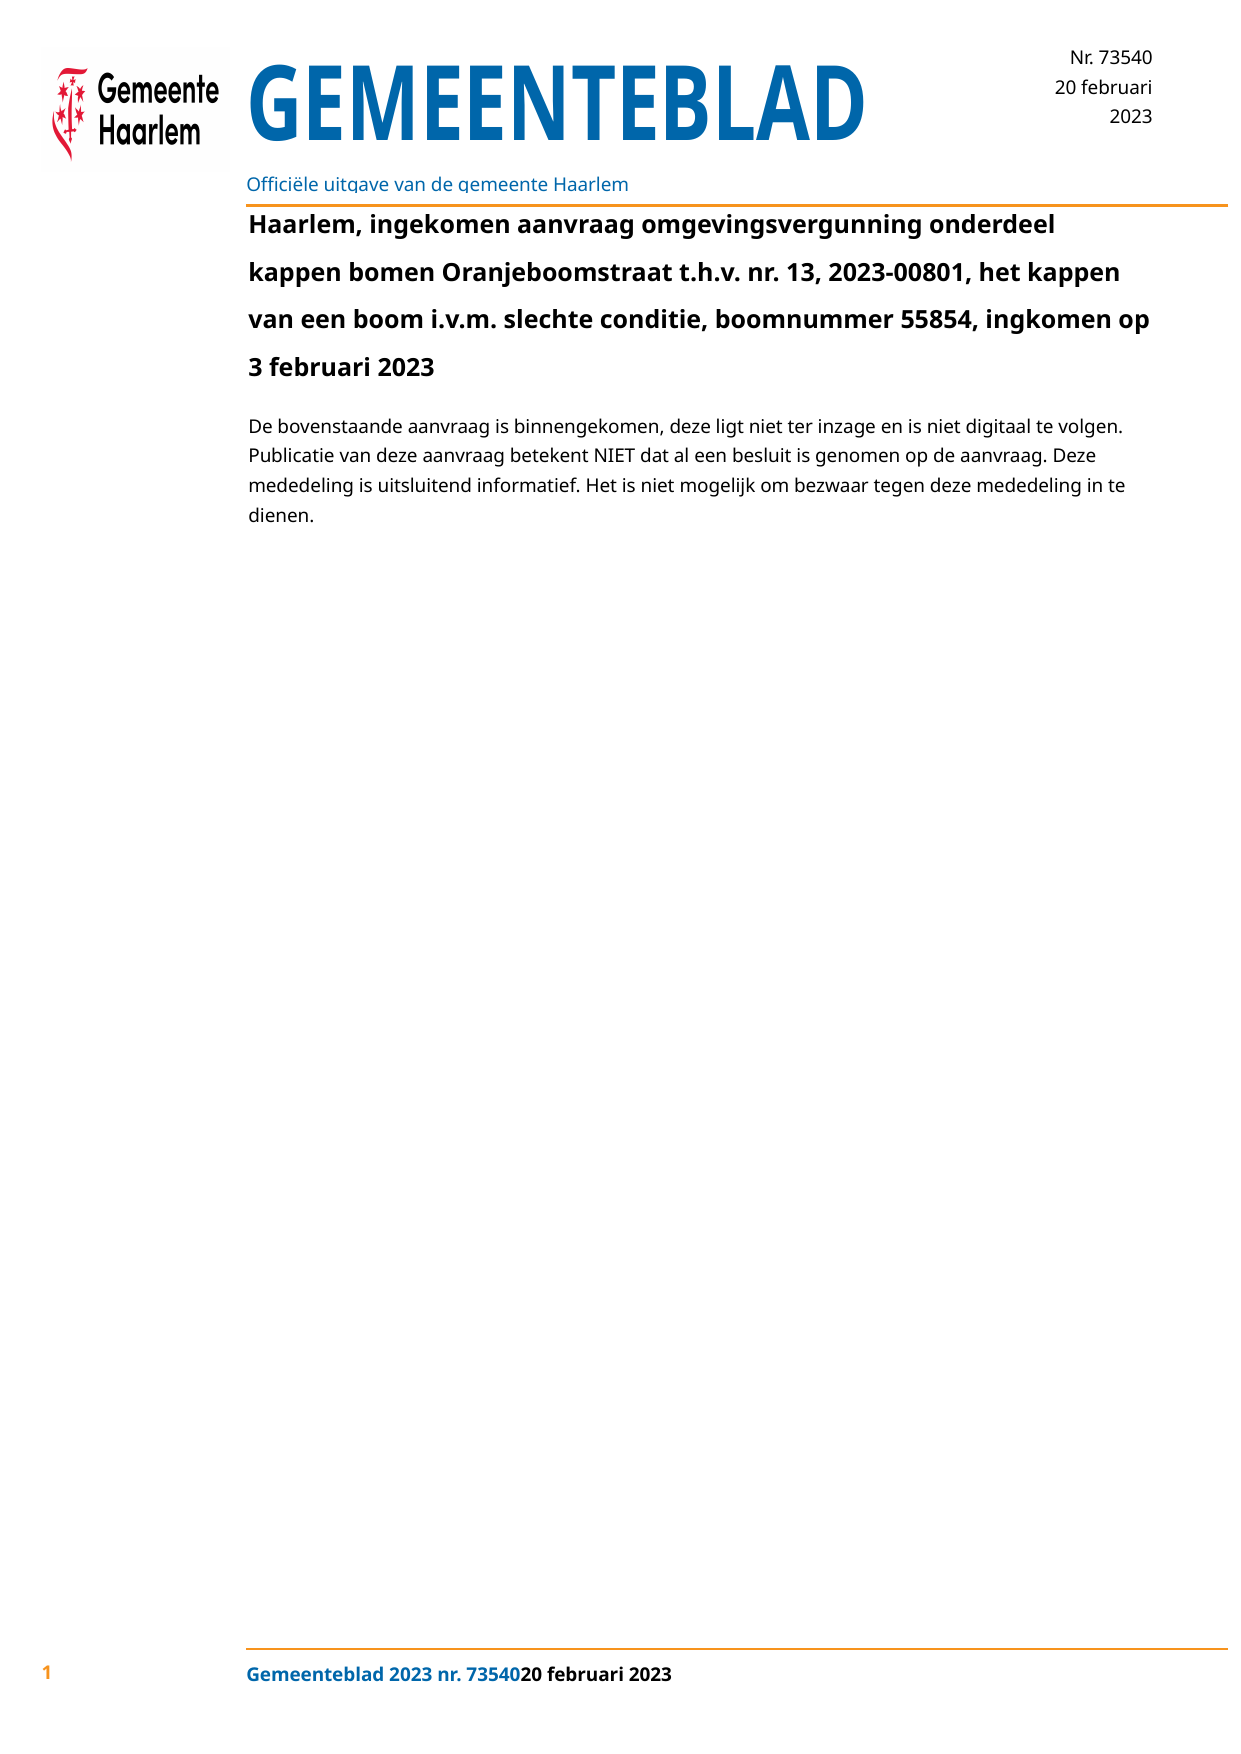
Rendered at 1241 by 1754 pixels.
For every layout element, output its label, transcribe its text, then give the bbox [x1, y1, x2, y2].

text De bovenstaande aanvraag is binnengekomen, deze ligt niet ter inzage en is niet digitaal te volgen. Publicatie van deze aanvraag betekent NIET dat al een besluit is genomen op de aanvraag. Deze mededeling is uitsluitend informatief. Het is niet mogelijk om bezwaar tegen deze mededeling in te dienen. [248, 413, 1152, 528]
picture [41, 47, 231, 172]
text Haarlem, ingekomen aanvraag omgevingsvergunning onderdeel kappen bomen Oranjeboomstraat t.h.v. nr. 13, 2023-00801, het kappen van een boom i.v.m. slechte conditie, boomnummer 55854, ingkomen op 3 februari 2023 [248, 207, 1152, 384]
